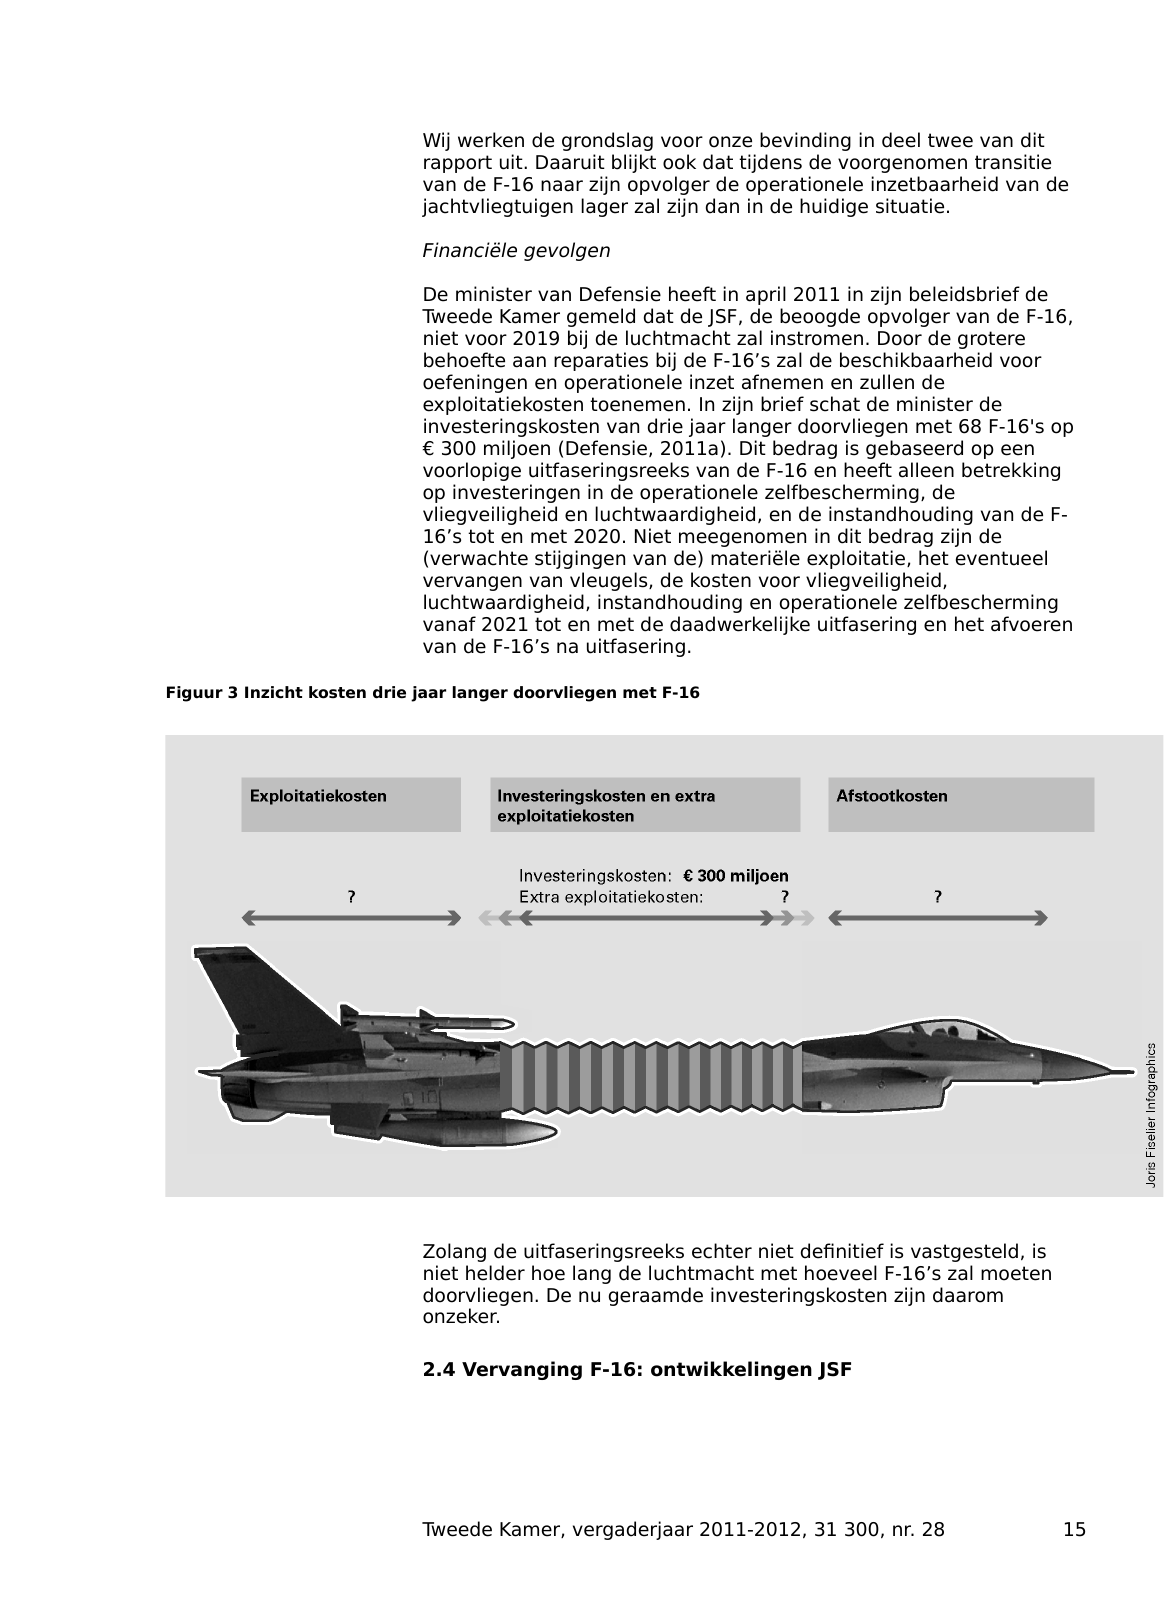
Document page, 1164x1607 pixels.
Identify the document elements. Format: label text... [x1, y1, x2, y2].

text Figuur 3 Inzicht kosten drie jaar langer doorvliegen met F-16 [165, 684, 1163, 702]
subtitle 2.4 Vervanging F-16: ontwikkelingen JSF [422, 1358, 1087, 1380]
text Zolang de uitfaseringsreeks echter niet definitief is vastgesteld, is niet helder hoe lang de luchtmacht met hoeveel F-16’s zal moeten doorvliegen. De nu geraamde investeringskosten zijn daarom onzeker. [422, 1241, 1087, 1328]
picture [165, 735, 1164, 1197]
text Wij werken de grondslag voor onze bevinding in deel twee van dit rapport uit. Daaruit blijkt ook dat tijdens de voorgenomen transitie van de F-16 naar zijn opvolger de operationele inzetbaarheid van de jachtvliegtuigen lager zal zijn dan in de huidige situatie. [422, 130, 1087, 218]
text De minister van Defensie heeft in april 2011 in zijn beleidsbrief de Tweede Kamer gemeld dat de JSF, de beoogde opvolger van de F-16, niet voor 2019 bij de luchtmacht zal instromen. Door de grotere behoefte aan reparaties bij de F-16’s zal de beschikbaarheid voor oefeningen en operationele inzet afnemen en zullen de exploitatiekosten toenemen. In zijn brief schat de minister de investeringskosten van drie jaar langer doorvliegen met 68 F-16's op € 300 miljoen (Defensie, 2011a). Dit bedrag is gebaseerd op een voorlopige uitfaseringsreeks van de F-16 en heeft alleen betrekking op investeringen in de operationele zelfbescherming, de vliegveiligheid en luchtwaardigheid, en de instandhouding van de F-16’s tot en met 2020. Niet meegenomen in dit bedrag zijn de (verwachte stijgingen van de) materiële exploitatie, het eventueel vervangen van vleugels, de kosten voor vliegveiligheid, luchtwaardigheid, instandhouding en operationele zelfbescherming vanaf 2021 tot en met de daadwerkelijke uitfasering en het afvoeren van de F-16’s na uitfasering. [422, 284, 1087, 658]
subtitle Financiële gevolgen [422, 240, 1087, 262]
